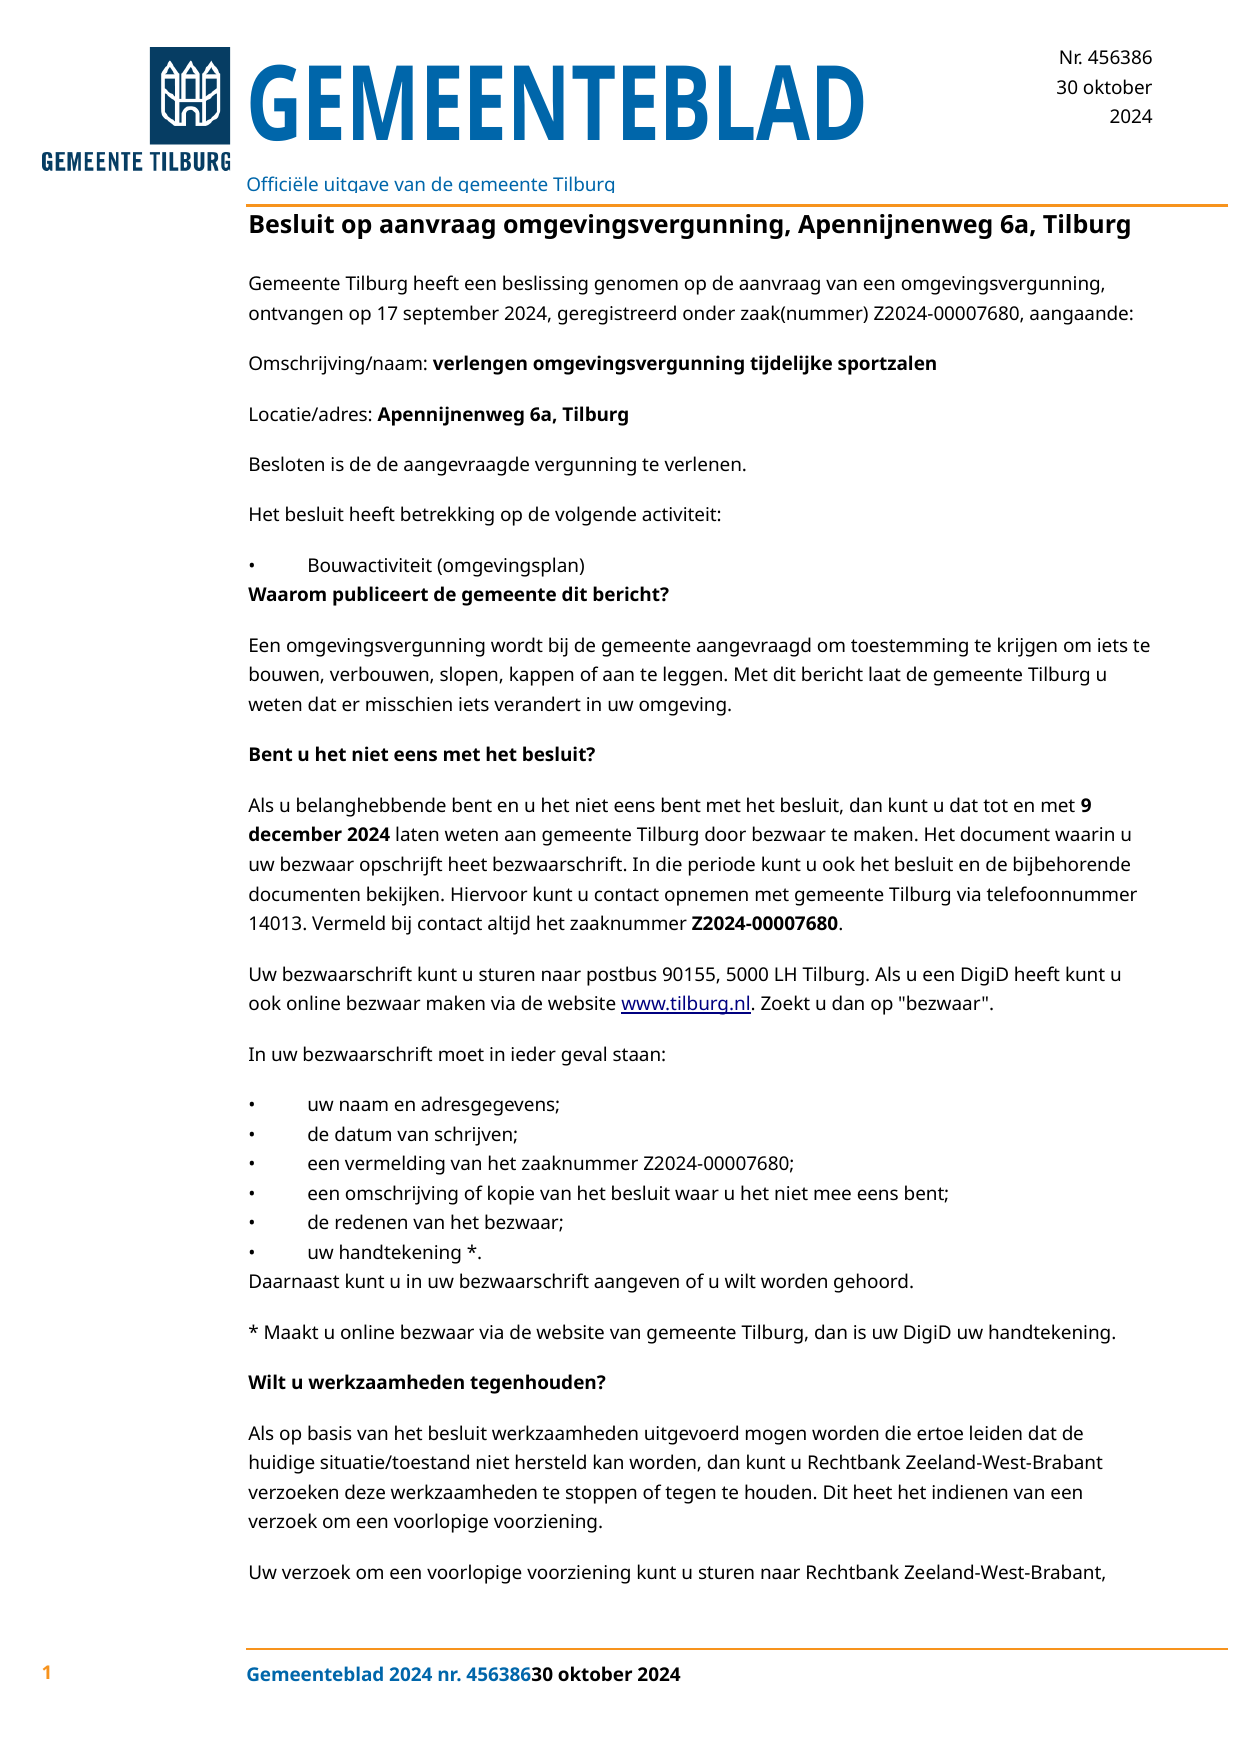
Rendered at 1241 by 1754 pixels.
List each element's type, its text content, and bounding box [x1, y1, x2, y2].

list uw naam en adresgegevens; [248, 1091, 1152, 1117]
text Het besluit heeft betrekking op de volgende activiteit: [248, 502, 1152, 527]
list uw handtekening *. [248, 1239, 1152, 1265]
text Als op basis van het besluit werkzaamheden uitgevoerd mogen worden die ertoe leiden dat de huidige situatie/toestand niet hersteld kan worden, dan kunt u Rechtbank Zeeland-West-Brabant verzoeken deze werkzaamheden te stoppen of tegen te houden. Dit heet het indienen van een verzoek om een voorlopige voorziening. [248, 1420, 1152, 1534]
text Waarom publiceert de gemeente dit bericht? [248, 582, 1152, 607]
text In uw bezwaarschrift moet in ieder geval staan: [248, 1041, 1152, 1066]
list een vermelding van het zaaknummer Z2024-00007680; [248, 1150, 1152, 1176]
text Bent u het niet eens met het besluit? [248, 742, 1152, 767]
text Uw verzoek om een voorlopige voorziening kunt u sturen naar Rechtbank Zeeland-West-Brabant, [248, 1559, 1152, 1585]
list Bouwactiviteit (omgevingsplan) [248, 552, 1152, 578]
text * Maakt u online bezwaar via de website van gemeente Tilburg, dan is uw DigiD uw handtekening. [248, 1319, 1152, 1345]
text Gemeente Tilburg heeft een beslissing genomen op de aanvraag van een omgevingsvergunning, ontvangen op 17 september 2024, geregistreerd onder zaak(nummer) Z2024-00007680, aangaande: [248, 270, 1152, 326]
text Wilt u werkzaamheden tegenhouden? [248, 1369, 1152, 1395]
text Locatie/adres: Apennijnenweg 6a, Tilburg [248, 401, 1152, 426]
text Besluit op aanvraag omgevingsvergunning, Apennijnenweg 6a, Tilburg [248, 207, 1152, 241]
text Daarnaast kunt u in uw bezwaarschrift aangeven of u wilt worden gehoord. [248, 1269, 1152, 1294]
list een omschrijving of kopie van het besluit waar u het niet mee eens bent; [248, 1180, 1152, 1206]
text Besloten is de de aangevraagde vergunning te verlenen. [248, 451, 1152, 477]
text Omschrijving/naam: verlengen omgevingsvergunning tijdelijke sportzalen [248, 350, 1152, 376]
text Een omgevingsvergunning wordt bij de gemeente aangevraagd om toestemming te krijgen om iets te bouwen, verbouwen, slopen, kappen of aan te leggen. Met dit bericht laat de gemeente Tilburg u weten dat er misschien iets verandert in uw omgeving. [248, 632, 1152, 717]
picture [41, 47, 231, 172]
list de datum van schrijven; [248, 1121, 1152, 1146]
text Als u belanghebbende bent en u het niet eens bent met het besluit, dan kunt u dat tot en met 9 december 2024 laten weten aan gemeente Tilburg door bezwaar te maken. Het document waarin u uw bezwaar opschrijft heet bezwaarschrift. In die periode kunt u ook het besluit en de bijbehorende documenten bekijken. Hiervoor kunt u contact opnemen met gemeente Tilburg via telefoonnummer 14013. Vermeld bij contact altijd het zaaknummer Z2024-00007680. [248, 792, 1152, 936]
list de redenen van het bezwaar; [248, 1209, 1152, 1235]
text Uw bezwaarschrift kunt u sturen naar postbus 90155, 5000 LH Tilburg. Als u een DigiD heeft kunt u ook online bezwaar maken via de website www.tilburg.nl. Zoekt u dan op "bezwaar". [248, 961, 1152, 1016]
